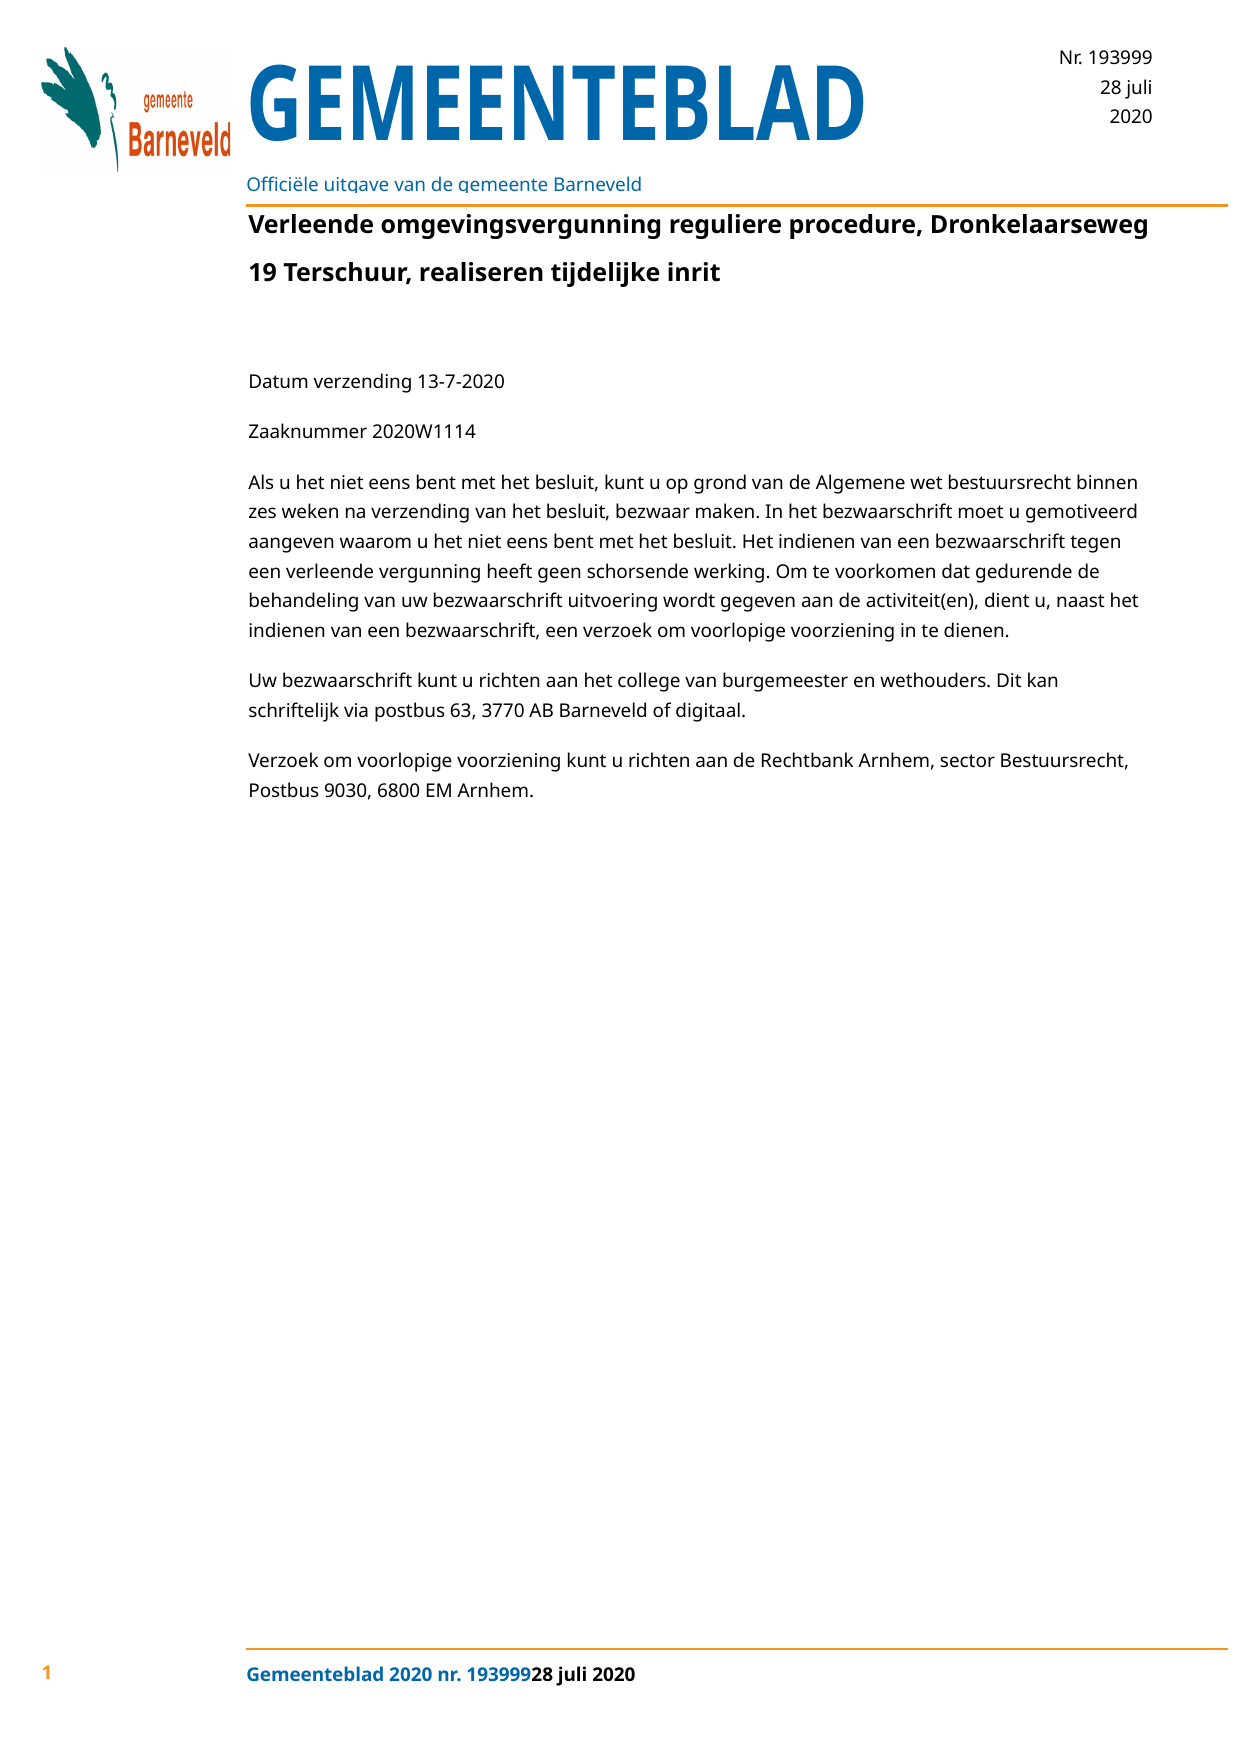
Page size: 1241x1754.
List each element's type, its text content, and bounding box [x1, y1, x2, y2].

text Verzoek om voorlopige voorziening kunt u richten aan de Rechtbank Arnhem, sector Bestuursrecht, Postbus 9030, 6800 EM Arnhem. [248, 747, 1152, 803]
text Datum verzending 13-7-2020 [248, 368, 1152, 394]
text Zaaknummer 2020W1114 [248, 419, 1152, 444]
text Uw bezwaarschrift kunt u richten aan het college van burgemeester en wethouders. Dit kan schriftelijk via postbus 63, 3770 AB Barneveld of digitaal. [248, 667, 1152, 723]
picture [41, 47, 231, 172]
text Verleende omgevingsvergunning reguliere procedure, Dronkelaarseweg 19 Terschuur, realiseren tijdelijke inrit [248, 207, 1152, 288]
text Als u het niet eens bent met het besluit, kunt u op grond van de Algemene wet bestuursrecht binnen zes weken na verzending van het besluit, bezwaar maken. In het bezwaarschrift moet u gemotiveerd aangeven waarom u het niet eens bent met het besluit. Het indienen van een bezwaarschrift tegen een verleende vergunning heeft geen schorsende werking. Om te voorkomen dat gedurende de behandeling van uw bezwaarschrift uitvoering wordt gegeven aan de activiteit(en), dient u, naast het indienen van een bezwaarschrift, een verzoek om voorlopige voorziening in te dienen. [248, 469, 1152, 643]
